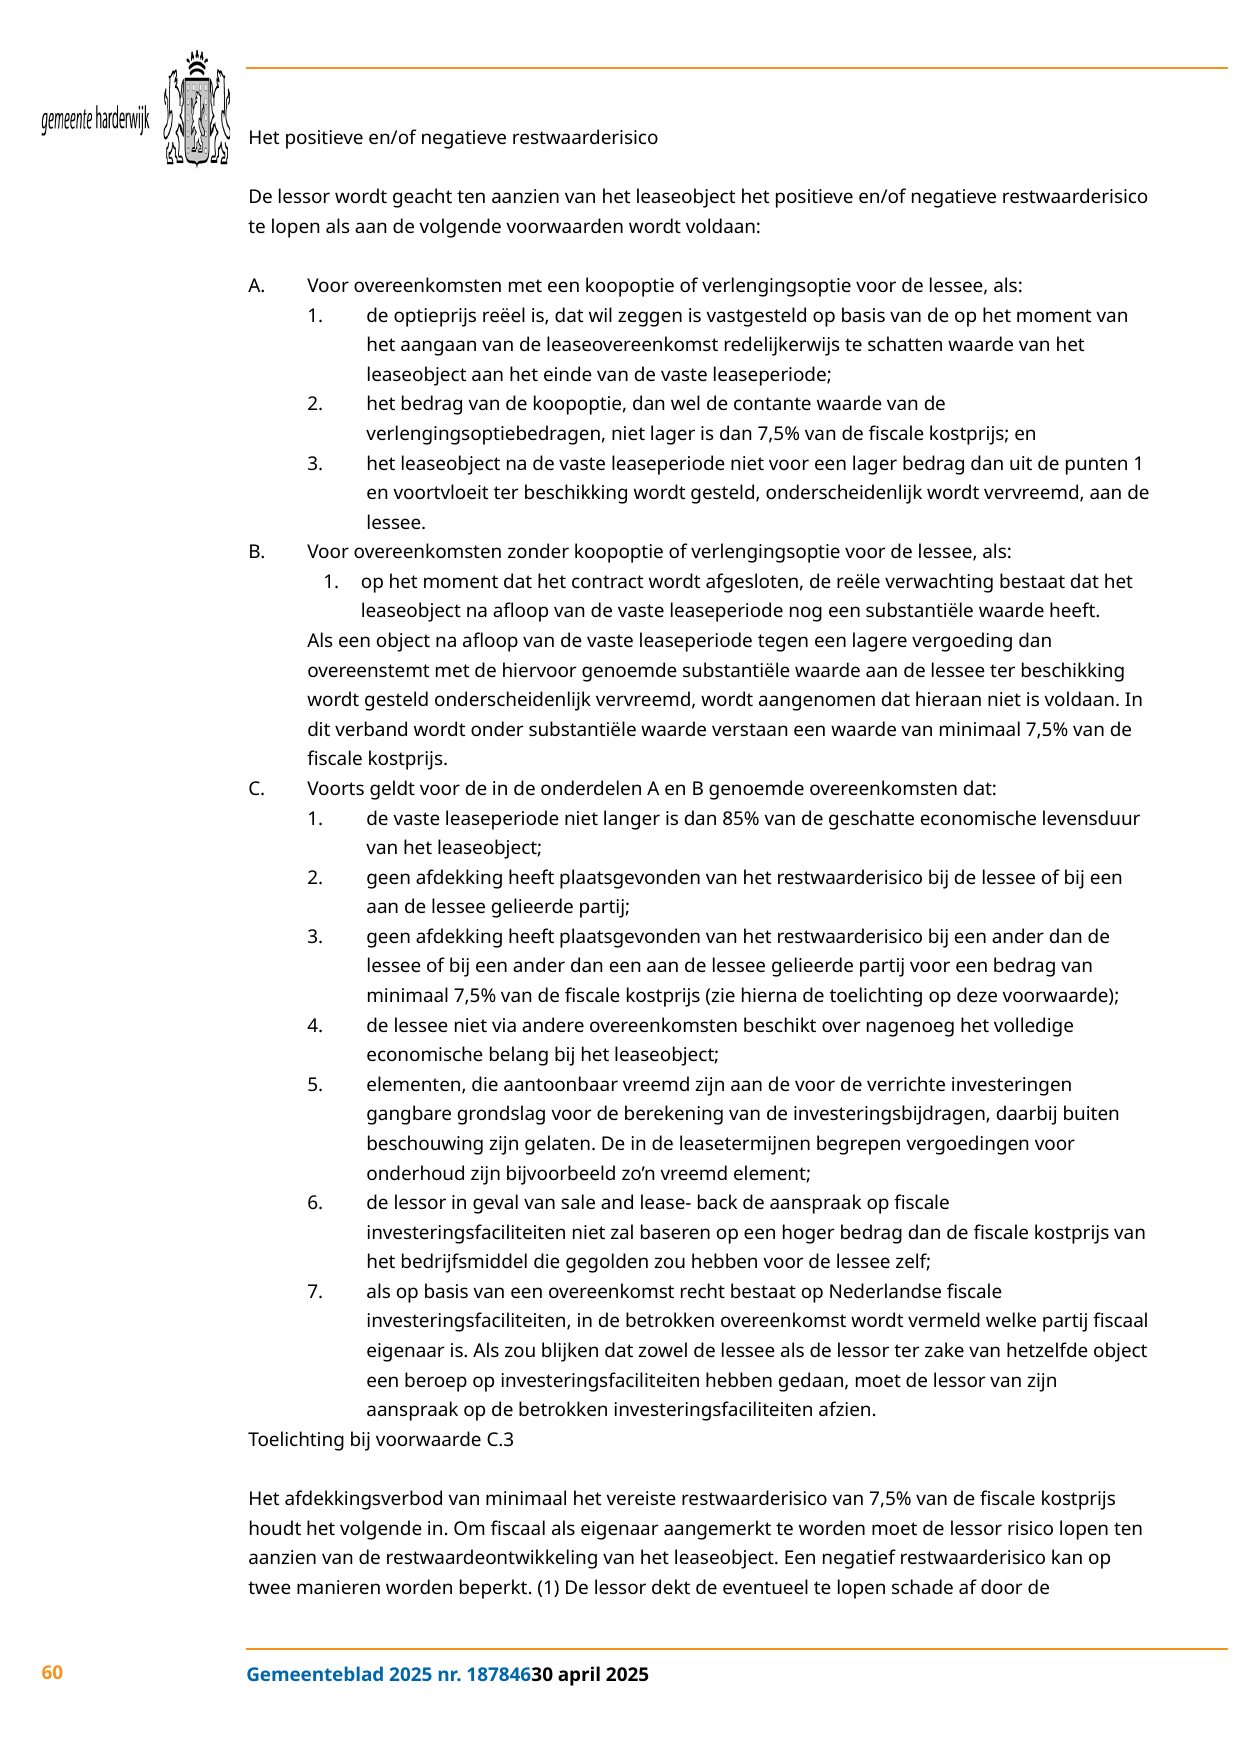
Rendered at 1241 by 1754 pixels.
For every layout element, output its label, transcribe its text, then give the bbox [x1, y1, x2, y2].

text Het positieve en/of negatieve restwaarderisico [248, 124, 1152, 150]
list de vaste leaseperiode niet langer is dan 85% van de geschatte economische levensduur van het leaseobject; [307, 805, 1152, 860]
list het bedrag van de koopoptie, dan wel de contante waarde van de verlengingsoptiebedragen, niet lager is dan 7,5% van de fiscale kostprijs; en [307, 391, 1152, 446]
text Toelichting bij voorwaarde C.3 [248, 1426, 1152, 1452]
list Voor overeenkomsten met een koopoptie of verlengingsoptie voor de lessee, als: [248, 272, 1152, 298]
list elementen, die aantoonbaar vreemd zijn aan de voor de verrichte investeringen gangbare grondslag voor de berekening van de investeringsbijdragen, daarbij buiten beschouwing zijn gelaten. De in de leasetermijnen begrepen vergoedingen voor onderhoud zijn bijvoorbeeld zo’n vreemd element; [307, 1071, 1152, 1186]
list het leaseobject na de vaste leaseperiode niet voor een lager bedrag dan uit de punten 1 en voortvloeit ter beschikking wordt gesteld, onderscheidenlijk wordt vervreemd, aan de lessee. [307, 450, 1152, 535]
list Voor overeenkomsten zonder koopoptie of verlengingsoptie voor de lessee, als: [248, 538, 1152, 564]
list de lessee niet via andere overeenkomsten beschikt over nagenoeg het volledige economische belang bij het leaseobject; [307, 1012, 1152, 1067]
list de lessor in geval van sale and lease- back de aanspraak op fiscale investeringsfaciliteiten niet zal baseren op een hoger bedrag dan de fiscale kostprijs van het bedrijfsmiddel die gegolden zou hebben voor de lessee zelf; [307, 1189, 1152, 1274]
list geen afdekking heeft plaatsgevonden van het restwaarderisico bij de lessee of bij een aan de lessee gelieerde partij; [307, 864, 1152, 919]
text Het afdekkingsverbod van minimaal het vereiste restwaarderisico van 7,5% van de fiscale kostprijs houdt het volgende in. Om fiscaal als eigenaar aangemerkt te worden moet de lessor risico lopen ten aanzien van de restwaardeontwikkeling van het leaseobject. Een negatief restwaarderisico kan op twee manieren worden beperkt. (1) De lessor dekt de eventueel te lopen schade af door de [248, 1485, 1152, 1600]
text De lessor wordt geacht ten aanzien van het leaseobject het positieve en/of negatieve restwaarderisico te lopen als aan de volgende voorwaarden wordt voldaan: [248, 183, 1152, 239]
list geen afdekking heeft plaatsgevonden van het restwaarderisico bij een ander dan de lessee of bij een ander dan een aan de lessee gelieerde partij voor een bedrag van minimaal 7,5% van de fiscale kostprijs (zie hierna de toelichting op deze voorwaarde); [307, 923, 1152, 1008]
list op het moment dat het contract wordt afgesloten, de reële verwachting bestaat dat het leaseobject na afloop van de vaste leaseperiode nog een substantiële waarde heeft. [323, 568, 1152, 623]
list als op basis van een overeenkomst recht bestaat op Nederlandse fiscale investeringsfaciliteiten, in de betrokken overeenkomst wordt vermeld welke partij fiscaal eigenaar is. Als zou blijken dat zowel de lessee als de lessor ter zake van hetzelfde object een beroep op investeringsfaciliteiten hebben gedaan, moet de lessor van zijn aanspraak op de betrokken investeringsfaciliteiten afzien. [307, 1278, 1152, 1422]
list Voorts geldt voor de in de onderdelen A en B genoemde overeenkomsten dat: [248, 775, 1152, 801]
picture [41, 47, 231, 172]
list Als een object na afloop van de vaste leaseperiode tegen een lagere vergoeding dan overeenstemt met de hiervoor genoemde substantiële waarde aan de lessee ter beschikking wordt gesteld onderscheidenlijk vervreemd, wordt aangenomen dat hieraan niet is voldaan. In dit verband wordt onder substantiële waarde verstaan een waarde van minimaal 7,5% van de fiscale kostprijs. [248, 627, 1152, 771]
list de optieprijs reëel is, dat wil zeggen is vastgesteld op basis van de op het moment van het aangaan van de leaseovereenkomst redelijkerwijs te schatten waarde van het leaseobject aan het einde van de vaste leaseperiode; [307, 302, 1152, 387]
